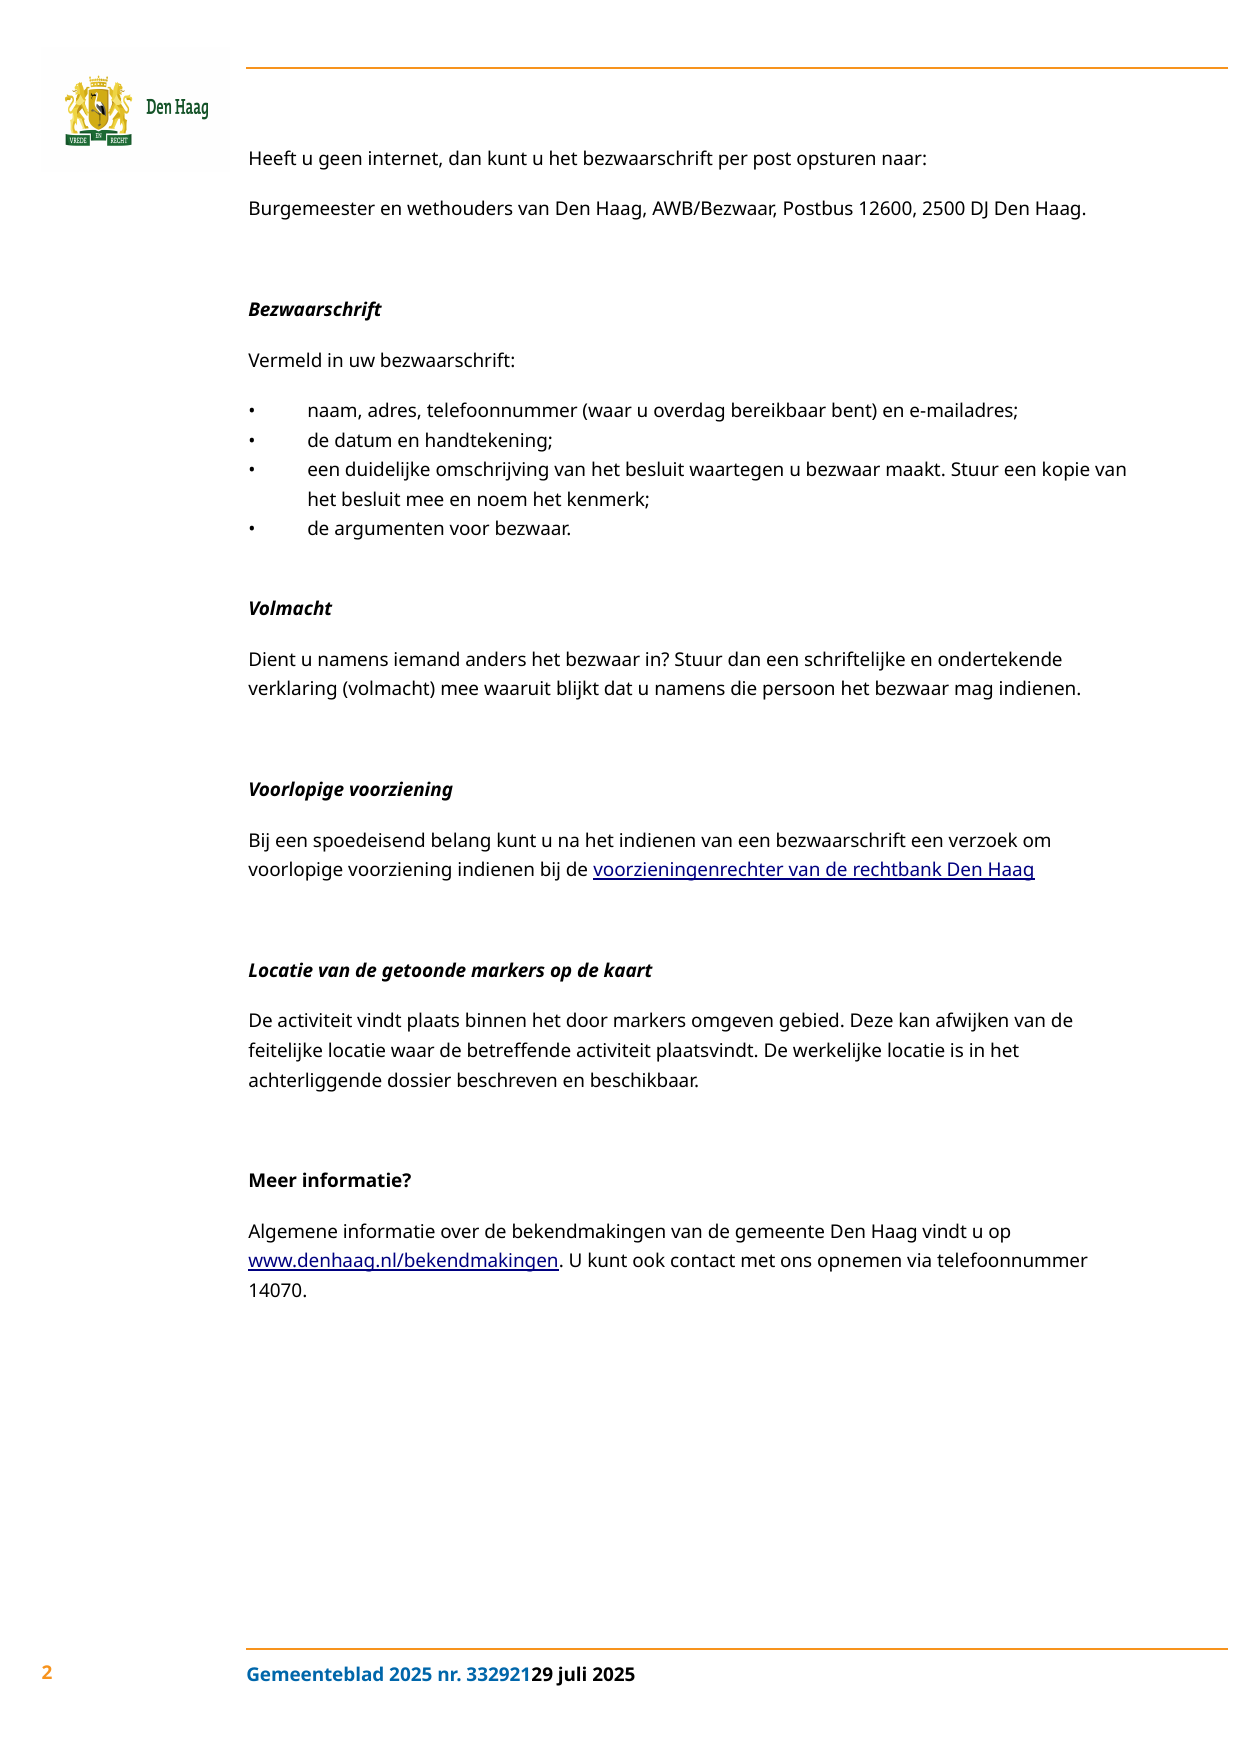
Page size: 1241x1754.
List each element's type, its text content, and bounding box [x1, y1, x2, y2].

list de datum en handtekening; [248, 427, 1152, 453]
text Heeft u geen internet, dan kunt u het bezwaarschrift per post opsturen naar: [248, 145, 1152, 171]
text Bezwaarschrift [248, 296, 1152, 322]
text Algemene informatie over de bekendmakingen van de gemeente Den Haag vindt u op www.denhaag.nl/bekendmakingen. U kunt ook contact met ons opnemen via telefoonnummer 14070. [248, 1218, 1152, 1303]
text Bij een spoedeisend belang kunt u na het indienen van een bezwaarschrift een verzoek om voorlopige voorziening indienen bij de voorzieningenrechter van de rechtbank Den Haag [248, 827, 1152, 882]
list naam, adres, telefoonnummer (waar u overdag bereikbaar bent) en e-mailadres; [248, 397, 1152, 423]
text Voorlopige voorziening [248, 776, 1152, 802]
text Burgemeester en wethouders van Den Haag, AWB/Bezwaar, Postbus 12600, 2500 DJ Den Haag. [248, 196, 1152, 221]
list de argumenten voor bezwaar. [248, 516, 1152, 541]
text Meer informatie? [248, 1168, 1152, 1193]
text Dient u namens iemand anders het bezwaar in? Stuur dan een schriftelijke en ondertekende verklaring (volmacht) mee waaruit blijkt dat u namens die persoon het bezwaar mag indienen. [248, 646, 1152, 701]
text Locatie van de getoonde markers op de kaart [248, 957, 1152, 983]
text De activiteit vindt plaats binnen het door markers omgeven gebied. Deze kan afwijken van de feitelijke locatie waar de betreffende activiteit plaatsvindt. De werkelijke locatie is in het achterliggende dossier beschreven en beschikbaar. [248, 1008, 1152, 1093]
list een duidelijke omschrijving van het besluit waartegen u bezwaar maakt. Stuur een kopie van het besluit mee en noem het kenmerk; [248, 456, 1152, 512]
picture [41, 47, 231, 172]
text Vermeld in uw bezwaarschrift: [248, 347, 1152, 373]
text Volmacht [248, 596, 1152, 621]
